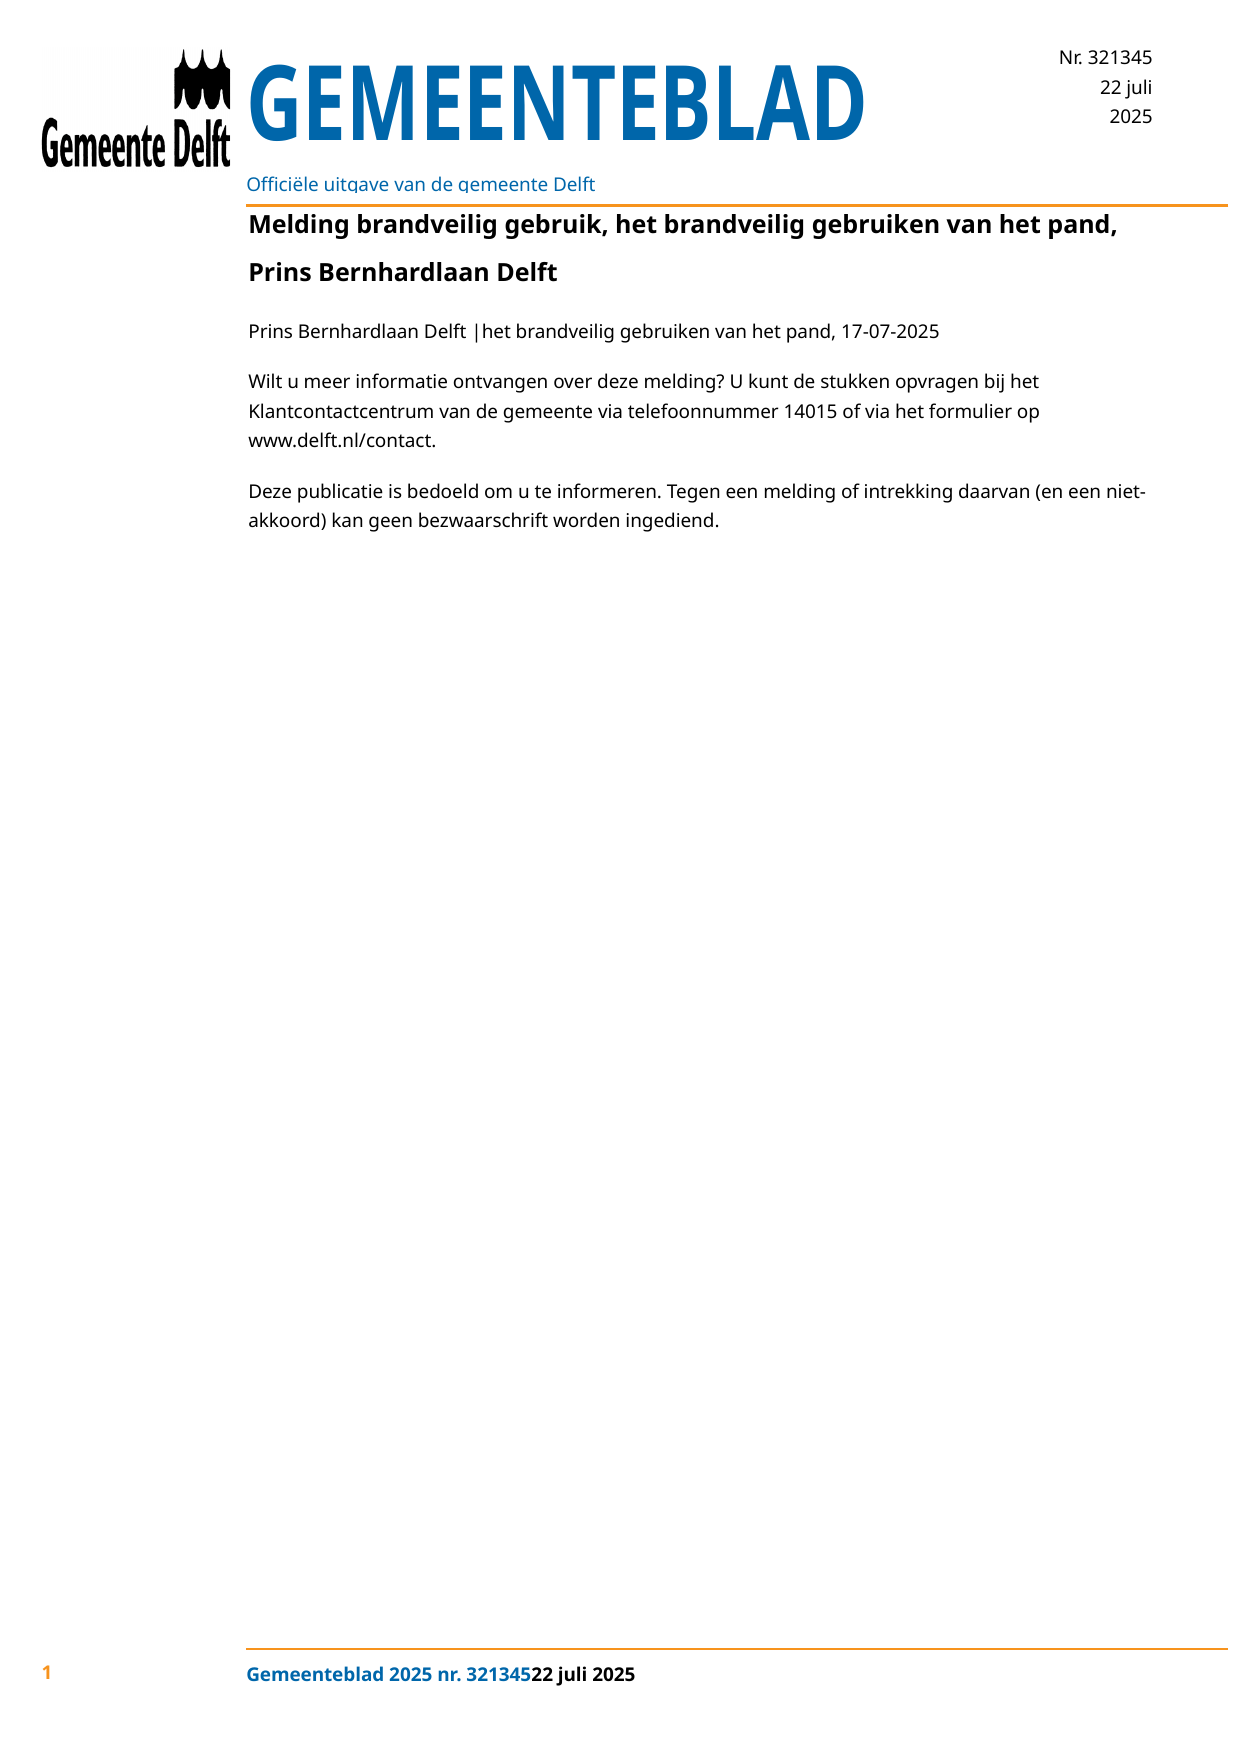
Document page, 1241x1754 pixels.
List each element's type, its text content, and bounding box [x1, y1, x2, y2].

text Wilt u meer informatie ontvangen over deze melding? U kunt de stukken opvragen bij het Klantcontactcentrum van de gemeente via telefoonnummer 14015 of via het formulier op www.delft.nl/contact. [248, 368, 1152, 453]
text Melding brandveilig gebruik, het brandveilig gebruiken van het pand, Prins Bernhardlaan Delft [248, 207, 1152, 288]
text Prins Bernhardlaan Delft |het brandveilig gebruiken van het pand, 17-07-2025 [248, 318, 1152, 344]
text Deze publicatie is bedoeld om u te informeren. Tegen een melding of intrekking daarvan (en een niet-akkoord) kan geen bezwaarschrift worden ingediend. [248, 478, 1152, 533]
picture [41, 47, 231, 172]
